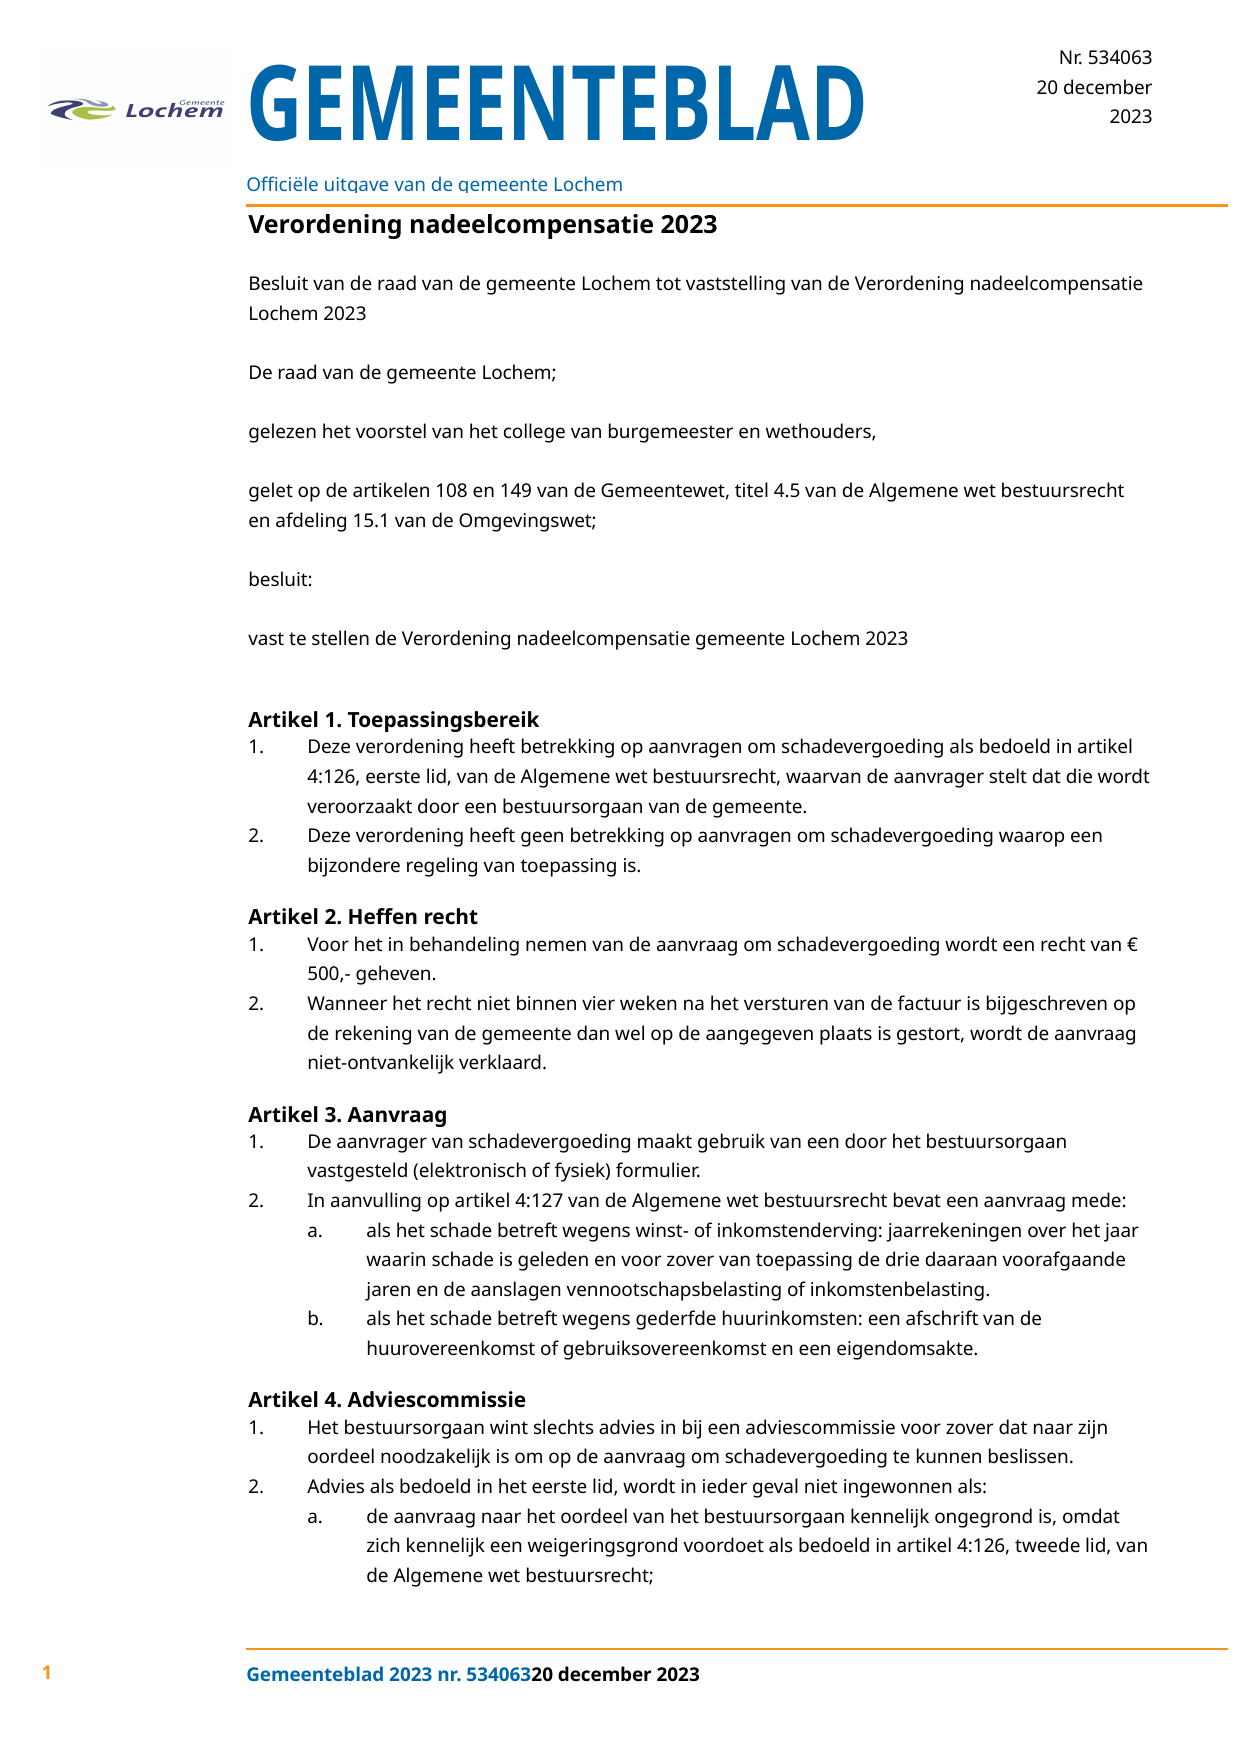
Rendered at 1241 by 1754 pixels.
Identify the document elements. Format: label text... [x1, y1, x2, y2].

text Artikel 4. Adviescommissie [248, 1386, 1152, 1414]
text vast te stellen de Verordening nadeelcompensatie gemeente Lochem 2023 [248, 625, 1152, 651]
text De raad van de gemeente Lochem; [248, 359, 1152, 385]
text besluit: [248, 566, 1152, 592]
picture [41, 47, 231, 172]
text Besluit van de raad van de gemeente Lochem tot vaststelling van de Verordening nadeelcompensatie Lochem 2023 [248, 270, 1152, 326]
list Deze verordening heeft betrekking op aanvragen om schadevergoeding als bedoeld in artikel 4:126, eerste lid, van de Algemene wet bestuursrecht, waarvan de aanvrager stelt dat die wordt veroorzaakt door een bestuursorgaan van de gemeente. [248, 734, 1152, 819]
text Artikel 1. Toepassingsbereik [248, 705, 1152, 734]
list als het schade betreft wegens winst- of inkomstenderving: jaarrekeningen over het jaar waarin schade is geleden en voor zover van toepassing de drie daaraan voorafgaande jaren en de aanslagen vennootschapsbelasting of inkomstenbelasting. [307, 1217, 1152, 1302]
text Artikel 3. Aanvraag [248, 1100, 1152, 1128]
text Artikel 2. Heffen recht [248, 902, 1152, 931]
text Verordening nadeelcompensatie 2023 [248, 207, 1152, 241]
list Deze verordening heeft geen betrekking op aanvragen om schadevergoeding waarop een bijzondere regeling van toepassing is. [248, 822, 1152, 878]
list als het schade betreft wegens gederfde huurinkomsten: een afschrift van de huurovereenkomst of gebruiksovereenkomst en een eigendomsakte. [307, 1306, 1152, 1361]
list de aanvraag naar het oordeel van het bestuursorgaan kennelijk ongegrond is, omdat zich kennelijk een weigeringsgrond voordoet als bedoeld in artikel 4:126, tweede lid, van de Algemene wet bestuursrecht; [307, 1503, 1152, 1588]
text gelezen het voorstel van het college van burgemeester en wethouders, [248, 418, 1152, 444]
list Het bestuursorgaan wint slechts advies in bij een adviescommissie voor zover dat naar zijn oordeel noodzakelijk is om op de aanvraag om schadevergoeding te kunnen beslissen. [248, 1414, 1152, 1469]
list Advies als bedoeld in het eerste lid, wordt in ieder geval niet ingewonnen als: [248, 1473, 1152, 1499]
list In aanvulling op artikel 4:127 van de Algemene wet bestuursrecht bevat een aanvraag mede: [248, 1187, 1152, 1213]
list Voor het in behandeling nemen van de aanvraag om schadevergoeding wordt een recht van € 500,- geheven. [248, 931, 1152, 986]
list Wanneer het recht niet binnen vier weken na het versturen van de factuur is bijgeschreven op de rekening van de gemeente dan wel op de aangegeven plaats is gestort, wordt de aanvraag niet-ontvankelijk verklaard. [248, 990, 1152, 1075]
text gelet op de artikelen 108 en 149 van de Gemeentewet, titel 4.5 van de Algemene wet bestuursrecht en afdeling 15.1 van de Omgevingswet; [248, 477, 1152, 533]
list De aanvrager van schadevergoeding maakt gebruik van een door het bestuursorgaan vastgesteld (elektronisch of fysiek) formulier. [248, 1128, 1152, 1183]
